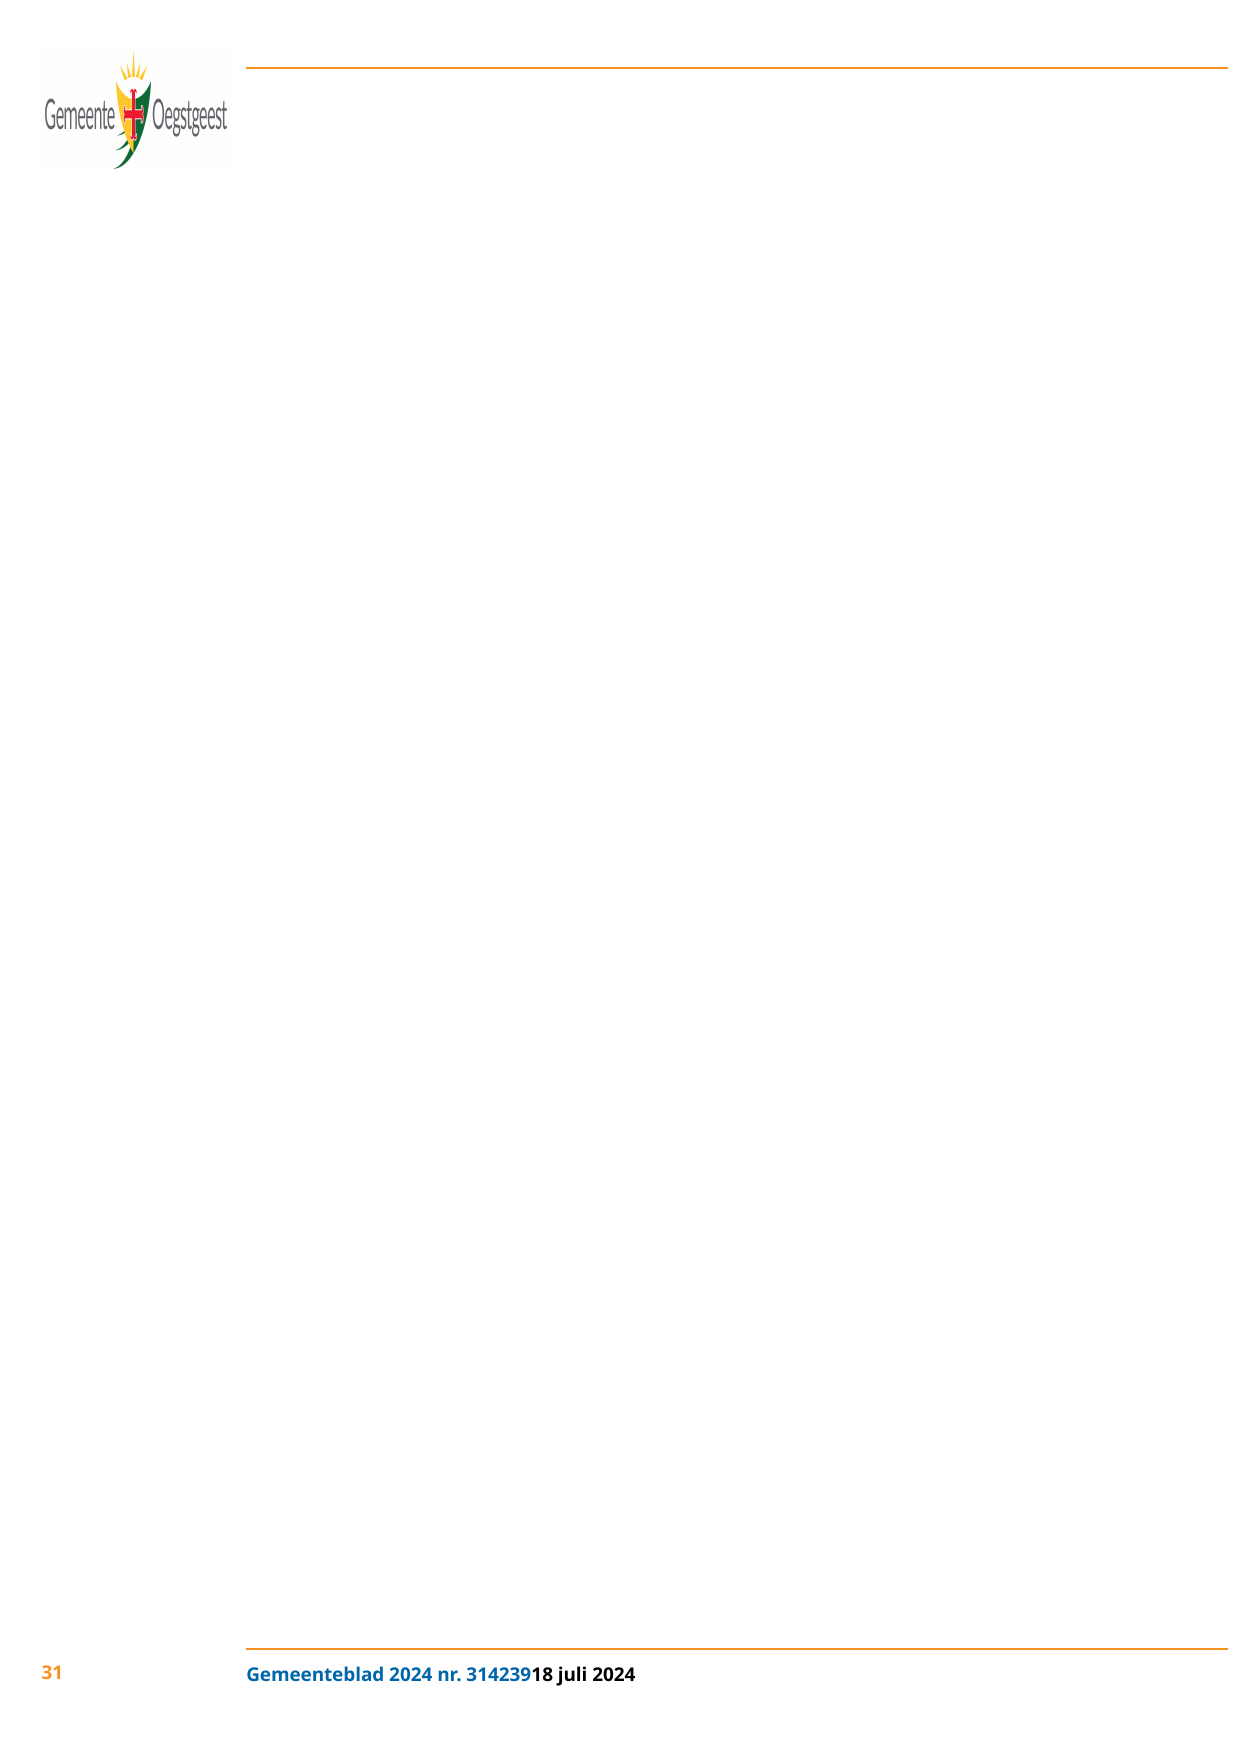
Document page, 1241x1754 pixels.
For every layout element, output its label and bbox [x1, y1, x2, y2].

picture [41, 47, 231, 172]
